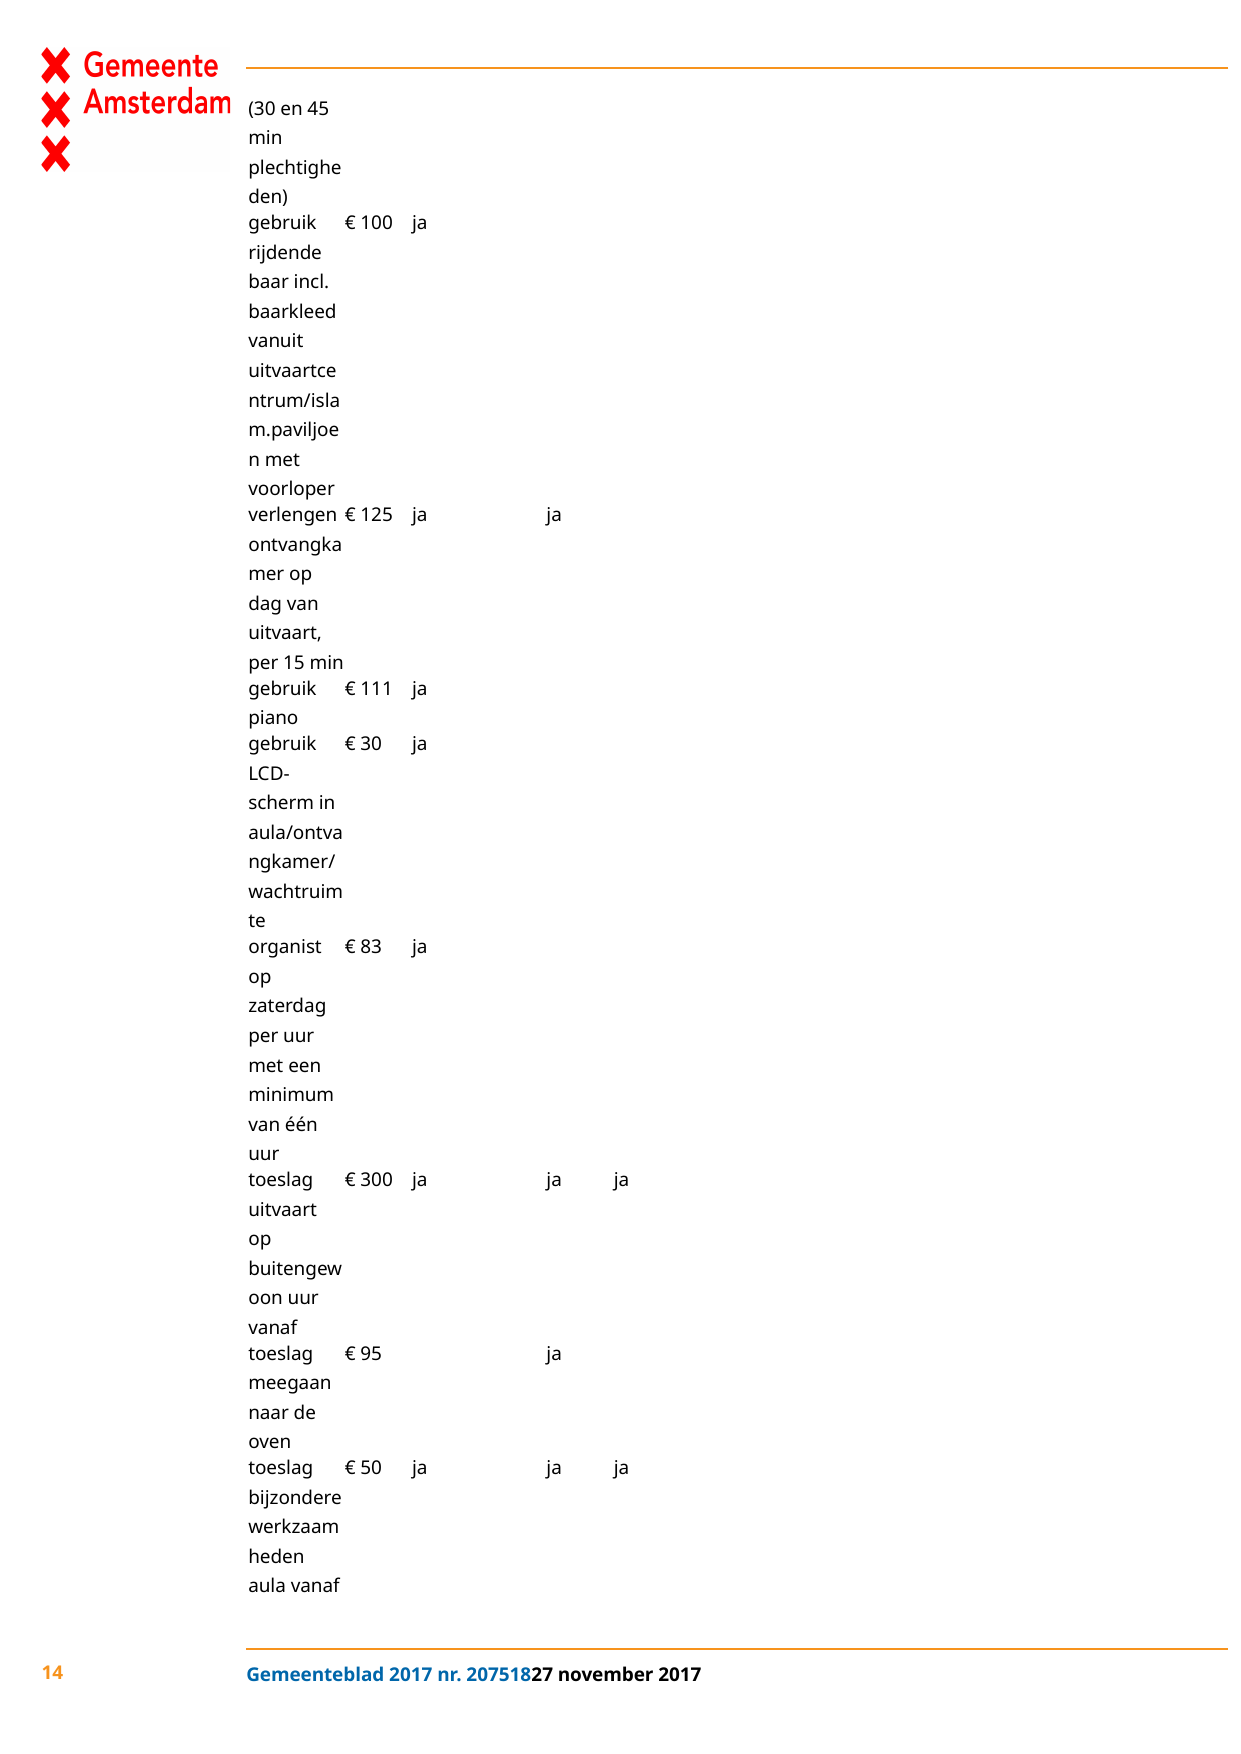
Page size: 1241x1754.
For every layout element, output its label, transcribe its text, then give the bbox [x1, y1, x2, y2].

table_cell toeslag bijzondere werkzaamheden aula vanaf [248, 1454, 344, 1598]
table_cell € 30 [345, 730, 412, 933]
table_cell € 50 [345, 1454, 412, 1598]
table_cell ja [546, 501, 613, 675]
table_cell ja [412, 730, 546, 933]
table_cell [412, 1340, 546, 1454]
table_cell [412, 95, 546, 209]
table_cell (30 en 45 min plechtigheden) [248, 95, 344, 209]
table_cell ja [546, 1166, 613, 1340]
table_cell € 100 [345, 209, 412, 501]
table_cell [546, 675, 613, 730]
table_cell [748, 675, 815, 730]
table_cell [614, 730, 748, 933]
table_cell [614, 934, 748, 1166]
table_cell € 111 [345, 675, 412, 730]
table_cell [546, 934, 613, 1166]
table_cell [614, 95, 748, 209]
table_cell [748, 501, 815, 675]
table_cell [546, 730, 613, 933]
table_cell [748, 1340, 815, 1454]
table_cell [748, 934, 815, 1166]
table_cell ja [412, 934, 546, 1166]
table_cell ja [614, 1166, 748, 1340]
table_cell [748, 209, 815, 501]
table_cell organist op zaterdag per uur met een minimum van één uur [248, 934, 344, 1166]
table_cell ja [546, 1454, 613, 1598]
table_cell [546, 209, 613, 501]
table_cell € 95 [345, 1340, 412, 1454]
table_cell [614, 209, 748, 501]
table_cell verlengen ontvangkamer op dag van uitvaart, per 15 min [248, 501, 344, 675]
table_cell ja [412, 209, 546, 501]
table_cell [614, 675, 748, 730]
table_cell [748, 1166, 815, 1340]
table_cell toeslag uitvaart op buitengewoon uur vanaf [248, 1166, 344, 1340]
table_cell [345, 95, 412, 209]
picture [41, 47, 231, 172]
table_cell ja [412, 501, 546, 675]
table_cell ja [546, 1340, 613, 1454]
table_cell ja [412, 1454, 546, 1598]
table_cell [614, 1340, 748, 1454]
table_cell gebruik LCD-scherm in aula/ontvangkamer/wachtruimte [248, 730, 344, 933]
table_cell gebruik rijdende baar incl. baarkleed vanuit uitvaartcentrum/islam.paviljoen met voorloper [248, 209, 344, 501]
table_cell toeslag meegaan naar de oven [248, 1340, 344, 1454]
table_cell € 300 [345, 1166, 412, 1340]
table_cell [614, 501, 748, 675]
table_cell ja [614, 1454, 748, 1598]
table_cell [748, 730, 815, 933]
table_cell € 83 [345, 934, 412, 1166]
table_cell [748, 1454, 815, 1598]
table_cell [546, 95, 613, 209]
table_cell ja [412, 675, 546, 730]
table_cell ja [412, 1166, 546, 1340]
table_cell € 125 [345, 501, 412, 675]
table_cell [748, 95, 815, 209]
table_cell gebruik piano [248, 675, 344, 730]
